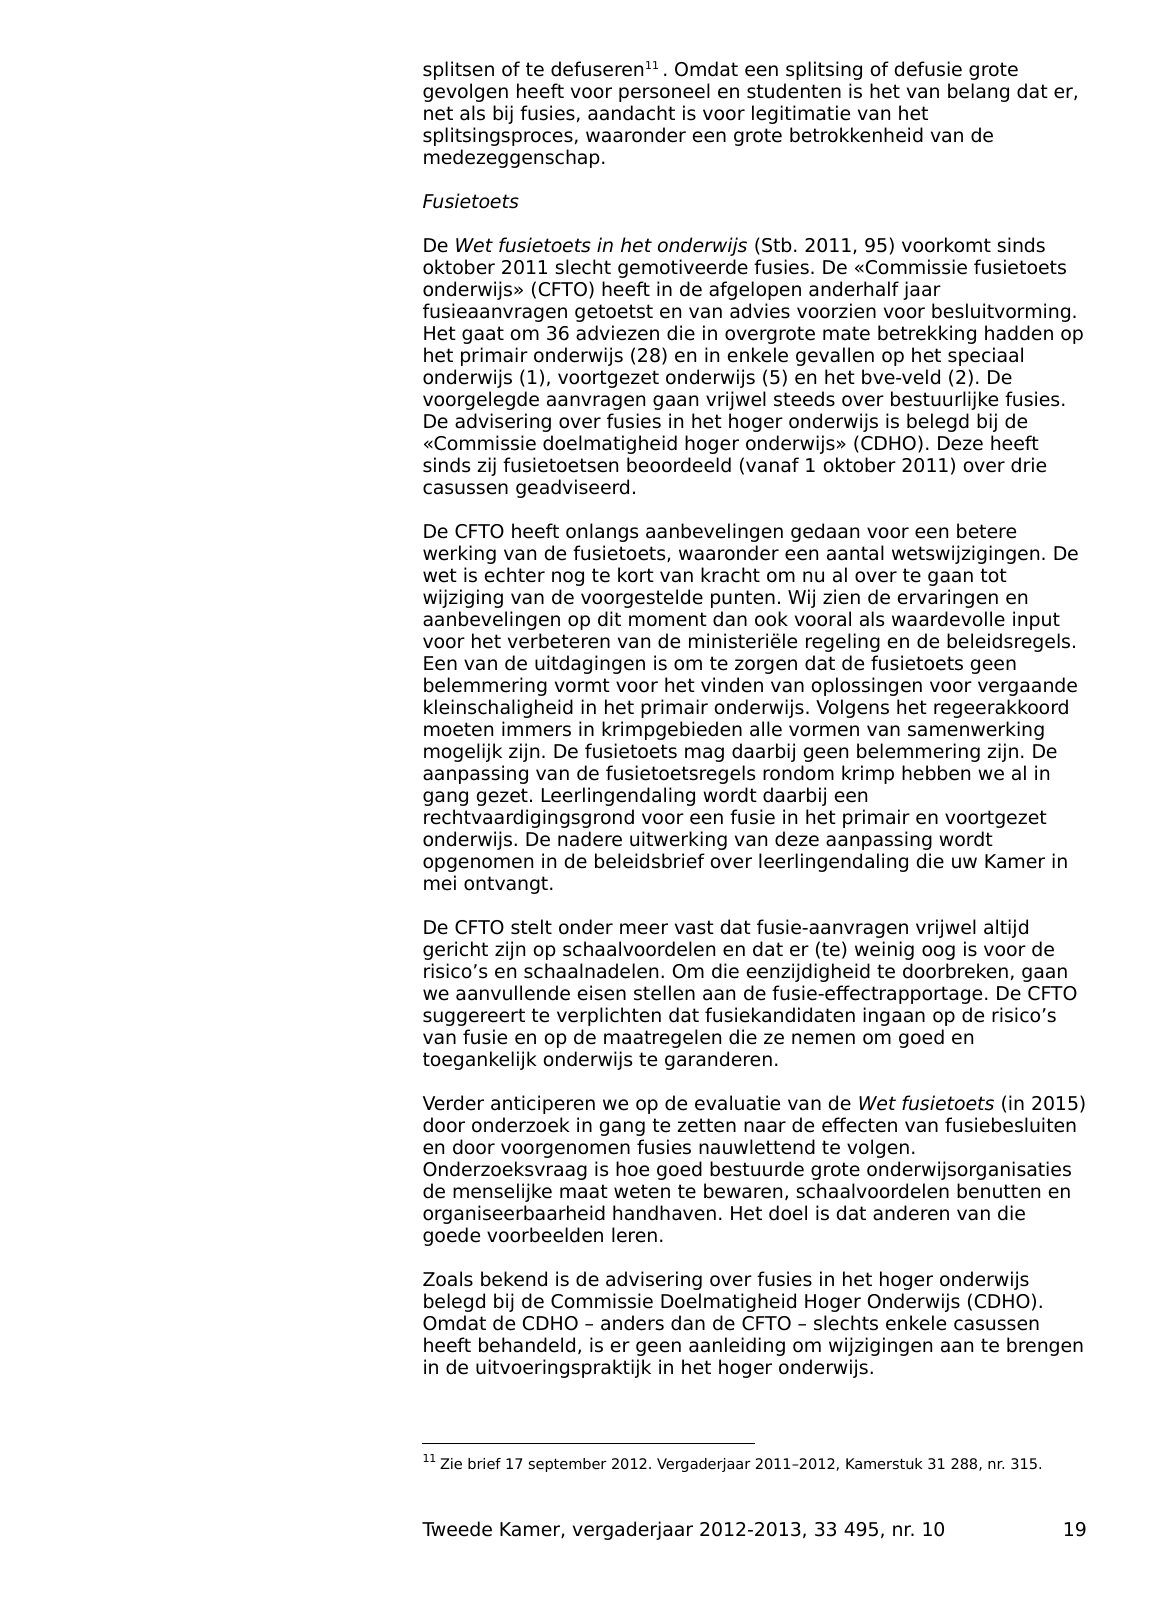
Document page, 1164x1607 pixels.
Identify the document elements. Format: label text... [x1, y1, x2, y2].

text De CFTO heeft onlangs aanbevelingen gedaan voor een betere werking van de fusietoets, waaronder een aantal wetswijzigingen. De wet is echter nog te kort van kracht om nu al over te gaan tot wijziging van de voorgestelde punten. Wij zien de ervaringen en aanbevelingen op dit moment dan ook vooral als waardevolle input voor het verbeteren van de ministeriële regeling en de beleidsregels. Een van de uitdagingen is om te zorgen dat de fusietoets geen belemmering vormt voor het vinden van oplossingen voor vergaande kleinschaligheid in het primair onderwijs. Volgens het regeerakkoord moeten immers in krimpgebieden alle vormen van samenwerking mogelijk zijn. De fusietoets mag daarbij geen belemmering zijn. De aanpassing van de fusietoetsregels rondom krimp hebben we al in gang gezet. Leerlingendaling wordt daarbij een rechtvaardigingsgrond voor een fusie in het primair en voortgezet onderwijs. De nadere uitwerking van deze aanpassing wordt opgenomen in de beleidsbrief over leerlingendaling die uw Kamer in mei ontvangt. [422, 521, 1087, 895]
text De Wet fusietoets in het onderwijs (Stb. 2011, 95) voorkomt sinds oktober 2011 slecht gemotiveerde fusies. De «Commissie fusietoets onderwijs» (CFTO) heeft in de afgelopen anderhalf jaar fusieaanvragen getoetst en van advies voorzien voor besluitvorming. Het gaat om 36 adviezen die in overgrote mate betrekking hadden op het primair onderwijs (28) en in enkele gevallen op het speciaal onderwijs (1), voortgezet onderwijs (5) en het bve-veld (2). De voorgelegde aanvragen gaan vrijwel steeds over bestuurlijke fusies. De advisering over fusies in het hoger onderwijs is belegd bij de «Commissie doelmatigheid hoger onderwijs» (CDHO). Deze heeft sinds zij fusietoetsen beoordeeld (vanaf 1 oktober 2011) over drie casussen geadviseerd. [422, 235, 1087, 499]
text Zoals bekend is de advisering over fusies in het hoger onderwijs belegd bij de Commissie Doelmatigheid Hoger Onderwijs (CDHO). Omdat de CDHO – anders dan de CFTO – slechts enkele casussen heeft behandeld, is er geen aanleiding om wijzigingen aan te brengen in de uitvoeringspraktijk in het hoger onderwijs. [422, 1269, 1087, 1379]
text Zie brief 17 september 2012. Vergaderjaar 2011–2012, Kamerstuk 31 288, nr. 315. [422, 1452, 1087, 1474]
text splitsen of te defuseren. Omdat een splitsing of defusie grote gevolgen heeft voor personeel en studenten is het van belang dat er, net als bij fusies, aandacht is voor legitimatie van het splitsingsproces, waaronder een grote betrokkenheid van de medezeggenschap. [422, 59, 1087, 169]
text Verder anticiperen we op de evaluatie van de Wet fusietoets (in 2015) door onderzoek in gang te zetten naar de effecten van fusiebesluiten en door voorgenomen fusies nauwlettend te volgen. Onderzoeksvraag is hoe goed bestuurde grote onderwijsorganisaties de menselijke maat weten te bewaren, schaalvoordelen benutten en organiseerbaarheid handhaven. Het doel is dat anderen van die goede voorbeelden leren. [422, 1093, 1087, 1247]
subtitle Fusietoets [422, 191, 1087, 213]
text De CFTO stelt onder meer vast dat fusie-aanvragen vrijwel altijd gericht zijn op schaalvoordelen en dat er (te) weinig oog is voor de risico’s en schaalnadelen. Om die eenzijdigheid te doorbreken, gaan we aanvullende eisen stellen aan de fusie-effectrapportage. De CFTO suggereert te verplichten dat fusiekandidaten ingaan op de risico’s van fusie en op de maatregelen die ze nemen om goed en toegankelijk onderwijs te garanderen. [422, 917, 1087, 1071]
